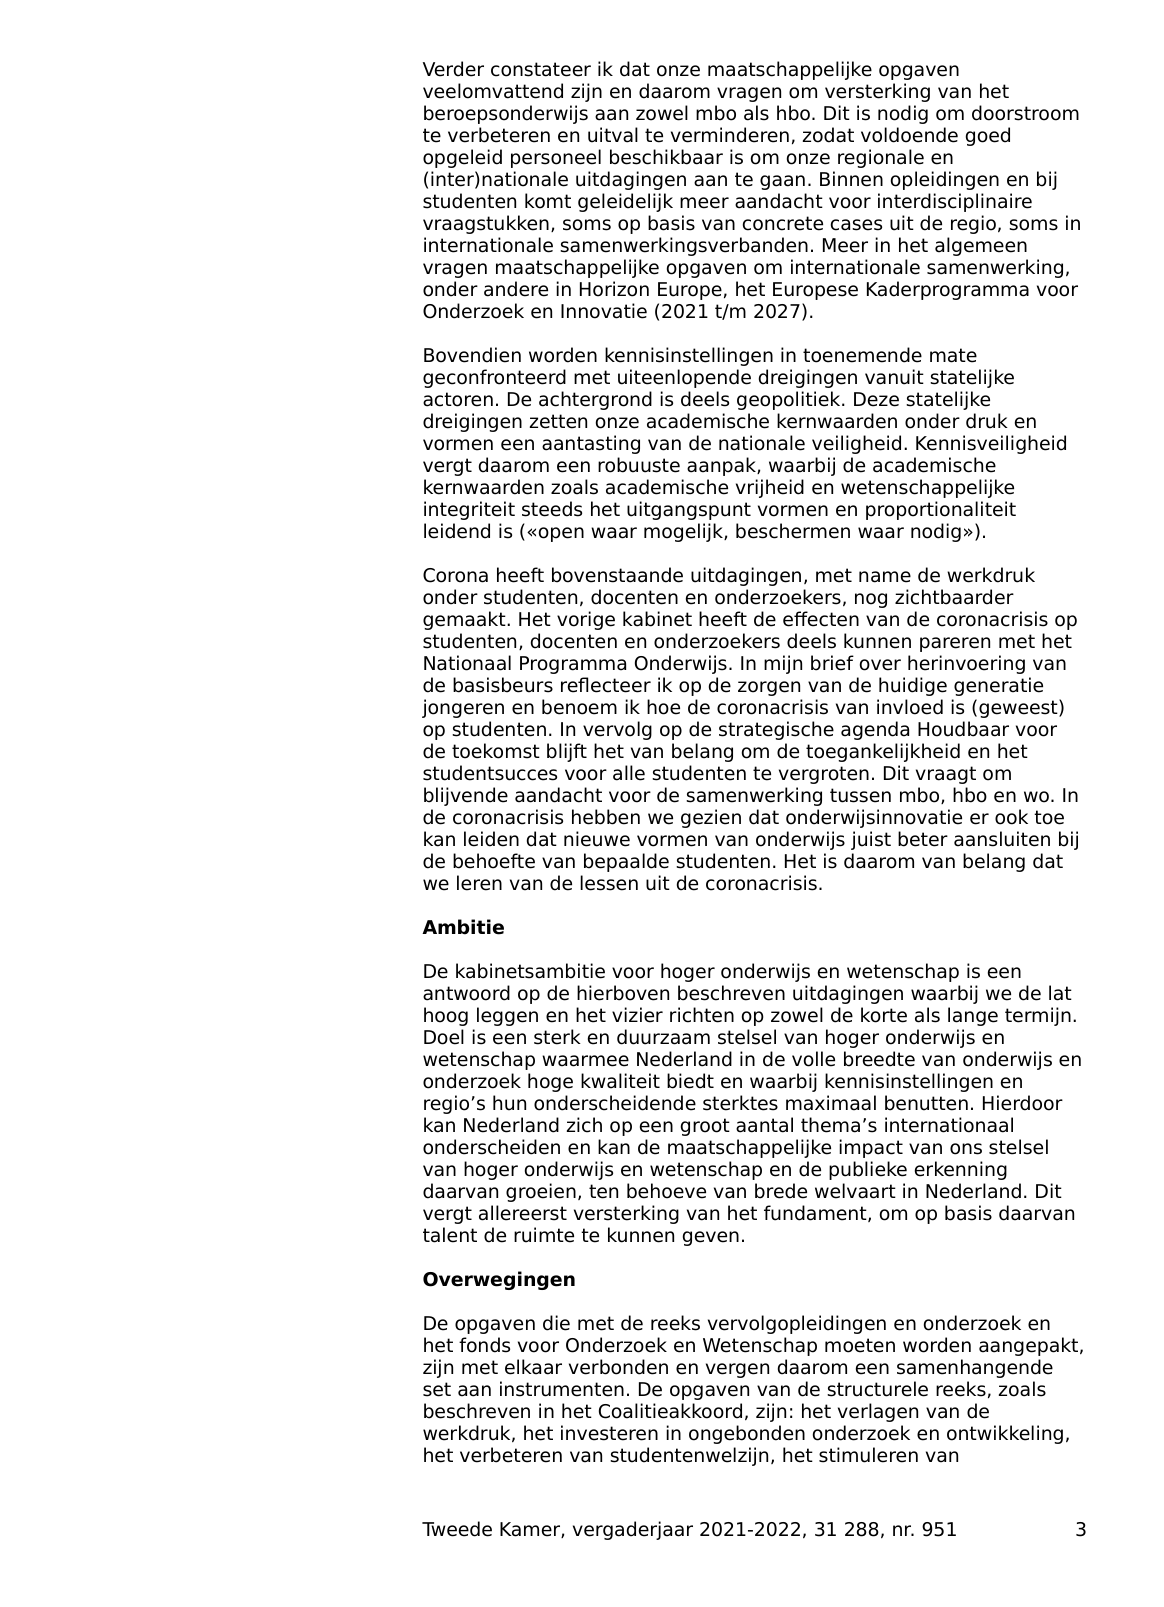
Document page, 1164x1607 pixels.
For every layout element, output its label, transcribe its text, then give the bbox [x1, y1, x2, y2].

text De opgaven die met de reeks vervolgopleidingen en onderzoek en het fonds voor Onderzoek en Wetenschap moeten worden aangepakt, zijn met elkaar verbonden en vergen daarom een samenhangende set aan instrumenten. De opgaven van de structurele reeks, zoals beschreven in het Coalitieakkoord, zijn: het verlagen van de werkdruk, het investeren in ongebonden onderzoek en ontwikkeling, het verbeteren van studentenwelzijn, het stimuleren van [422, 1313, 1087, 1467]
text Corona heeft bovenstaande uitdagingen, met name de werkdruk onder studenten, docenten en onderzoekers, nog zichtbaarder gemaakt. Het vorige kabinet heeft de effecten van de coronacrisis op studenten, docenten en onderzoekers deels kunnen pareren met het Nationaal Programma Onderwijs. In mijn brief over herinvoering van de basisbeurs reflecteer ik op de zorgen van de huidige generatie jongeren en benoem ik hoe de coronacrisis van invloed is (geweest) op studenten. In vervolg op de strategische agenda Houdbaar voor de toekomst blijft het van belang om de toegankelijkheid en het studentsucces voor alle studenten te vergroten. Dit vraagt om blijvende aandacht voor de samenwerking tussen mbo, hbo en wo. In de coronacrisis hebben we gezien dat onderwijsinnovatie er ook toe kan leiden dat nieuwe vormen van onderwijs juist beter aansluiten bij de behoefte van bepaalde studenten. Het is daarom van belang dat we leren van de lessen uit de coronacrisis. [422, 565, 1087, 895]
text Verder constateer ik dat onze maatschappelijke opgaven veelomvattend zijn en daarom vragen om versterking van het beroepsonderwijs aan zowel mbo als hbo. Dit is nodig om doorstroom te verbeteren en uitval te verminderen, zodat voldoende goed opgeleid personeel beschikbaar is om onze regionale en (inter)nationale uitdagingen aan te gaan. Binnen opleidingen en bij studenten komt geleidelijk meer aandacht voor interdisciplinaire vraagstukken, soms op basis van concrete cases uit de regio, soms in internationale samenwerkingsverbanden. Meer in het algemeen vragen maatschappelijke opgaven om internationale samenwerking, onder andere in Horizon Europe, het Europese Kaderprogramma voor Onderzoek en Innovatie (2021 t/m 2027). [422, 59, 1087, 323]
subtitle Overwegingen [422, 1269, 1087, 1291]
subtitle Ambitie [422, 917, 1087, 939]
text De kabinetsambitie voor hoger onderwijs en wetenschap is een antwoord op de hierboven beschreven uitdagingen waarbij we de lat hoog leggen en het vizier richten op zowel de korte als lange termijn. Doel is een sterk en duurzaam stelsel van hoger onderwijs en wetenschap waarmee Nederland in de volle breedte van onderwijs en onderzoek hoge kwaliteit biedt en waarbij kennisinstellingen en regio’s hun onderscheidende sterktes maximaal benutten. Hierdoor kan Nederland zich op een groot aantal thema’s internationaal onderscheiden en kan de maatschappelijke impact van ons stelsel van hoger onderwijs en wetenschap en de publieke erkenning daarvan groeien, ten behoeve van brede welvaart in Nederland. Dit vergt allereerst versterking van het fundament, om op basis daarvan talent de ruimte te kunnen geven. [422, 961, 1087, 1247]
text Bovendien worden kennisinstellingen in toenemende mate geconfronteerd met uiteenlopende dreigingen vanuit statelijke actoren. De achtergrond is deels geopolitiek. Deze statelijke dreigingen zetten onze academische kernwaarden onder druk en vormen een aantasting van de nationale veiligheid. Kennisveiligheid vergt daarom een robuuste aanpak, waarbij de academische kernwaarden zoals academische vrijheid en wetenschappelijke integriteit steeds het uitgangspunt vormen en proportionaliteit leidend is («open waar mogelijk, beschermen waar nodig»). [422, 345, 1087, 543]
